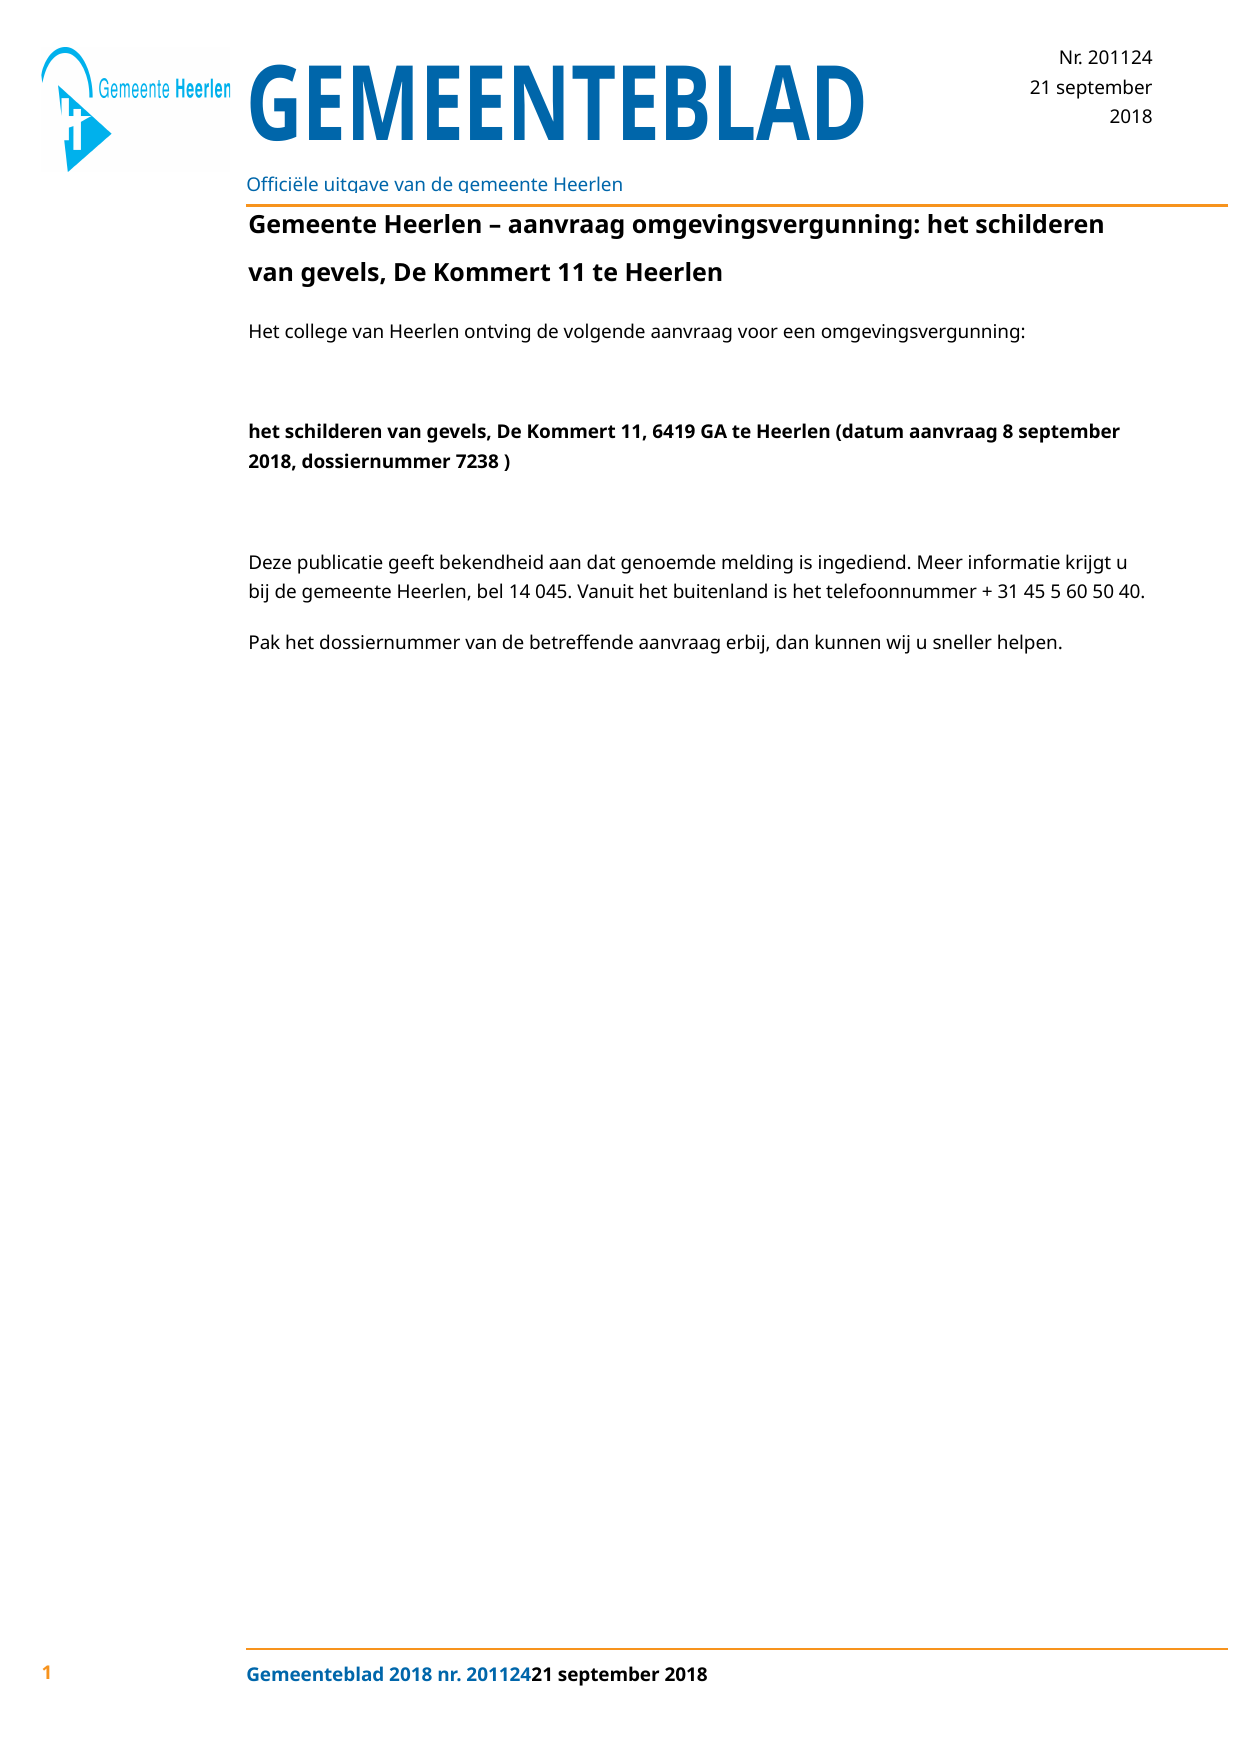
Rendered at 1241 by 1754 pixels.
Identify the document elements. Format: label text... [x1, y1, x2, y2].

text Pak het dossiernummer van de betreffende aanvraag erbij, dan kunnen wij u sneller helpen. [248, 629, 1152, 655]
text Gemeente Heerlen – aanvraag omgevingsvergunning: het schilderen van gevels, De Kommert 11 te Heerlen [248, 207, 1152, 288]
text Deze publicatie geeft bekendheid aan dat genoemde melding is ingediend. Meer informatie krijgt u bij de gemeente Heerlen, bel 14 045. Vanuit het buitenland is het telefoonnummer + 31 45 5 60 50 40. [248, 549, 1152, 604]
picture [41, 47, 231, 172]
text Het college van Heerlen ontving de volgende aanvraag voor een omgevingsvergunning: [248, 318, 1152, 344]
text het schilderen van gevels, De Kommert 11, 6419 GA te Heerlen (datum aanvraag 8 september 2018, dossiernummer 7238 ) [248, 419, 1152, 474]
picture [41, 47, 58, 70]
